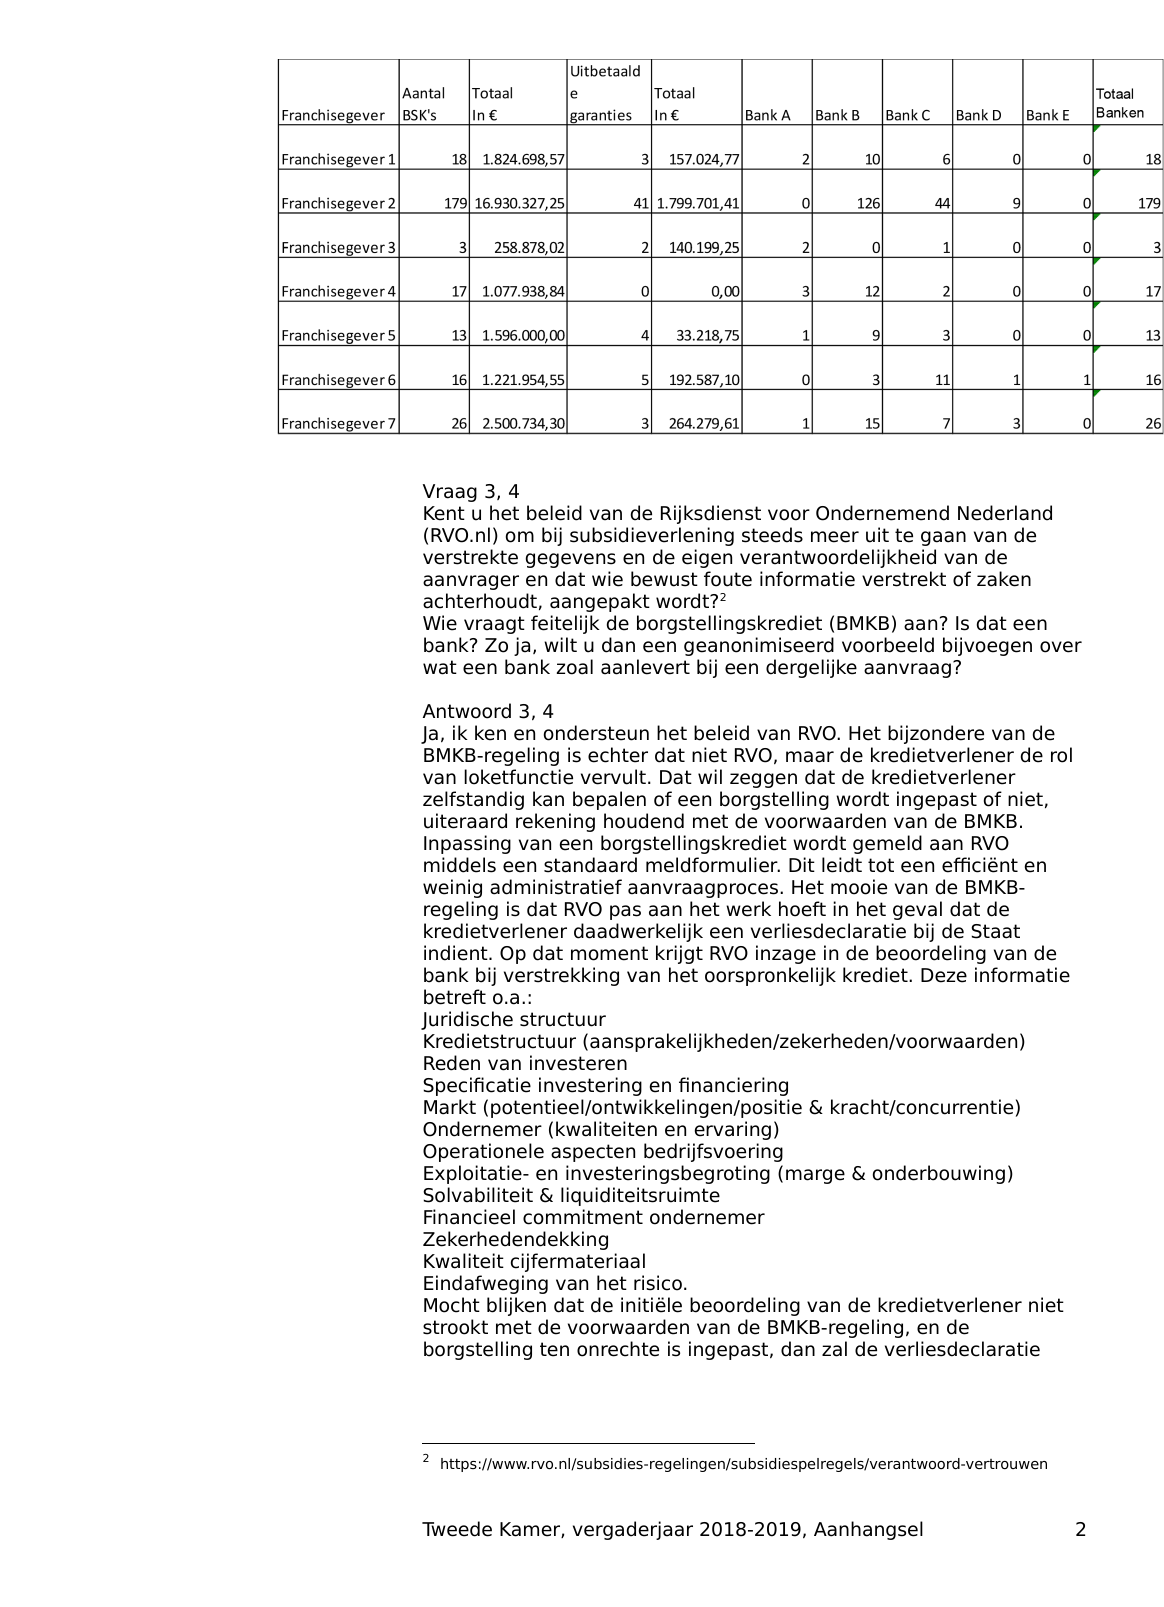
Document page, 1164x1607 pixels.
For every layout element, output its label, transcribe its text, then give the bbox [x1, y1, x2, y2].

picture [277, 59, 1164, 437]
text Exploitatie- en investeringsbegroting (marge & onderbouwing) [422, 1163, 1087, 1185]
text Vraag 3, 4 [422, 481, 1087, 503]
text Kredietstructuur (aansprakelijkheden/zekerheden/voorwaarden) [422, 1031, 1087, 1053]
text Zekerhedendekking [422, 1229, 1087, 1251]
text Markt (potentieel/ontwikkelingen/positie & kracht/concurrentie) [422, 1097, 1087, 1119]
text Ja, ik ken en ondersteun het beleid van RVO. Het bijzondere van de BMKB-regeling is echter dat niet RVO, maar de kredietverlener de rol van loketfunctie vervult. Dat wil zeggen dat de kredietverlener zelfstandig kan bepalen of een borgstelling wordt ingepast of niet, uiteraard rekening houdend met de voorwaarden van de BMKB. Inpassing van een borgstellingskrediet wordt gemeld aan RVO middels een standaard meldformulier. Dit leidt tot een efficiënt en weinig administratief aanvraagproces. Het mooie van de BMKB-regeling is dat RVO pas aan het werk hoeft in het geval dat de kredietverlener daadwerkelijk een verliesdeclaratie bij de Staat indient. Op dat moment krijgt RVO inzage in de beoordeling van de bank bij verstrekking van het oorspronkelijk krediet. Deze informatie betreft o.a.: [422, 723, 1087, 1009]
text Financieel commitment ondernemer [422, 1207, 1087, 1229]
text Mocht blijken dat de initiële beoordeling van de kredietverlener niet strookt met de voorwaarden van de BMKB-regeling, en de borgstelling ten onrechte is ingepast, dan zal de verliesdeclaratie [422, 1294, 1087, 1361]
text Kent u het beleid van de Rijksdienst voor Ondernemend Nederland (RVO.nl) om bij subsidieverlening steeds meer uit te gaan van de verstrekte gegevens en de eigen verantwoordelijkheid van de aanvrager en dat wie bewust foute informatie verstrekt of zaken achterhoudt, aangepakt wordt? [422, 503, 1087, 613]
text Antwoord 3, 4 [422, 701, 1087, 723]
text Reden van investeren [422, 1053, 1087, 1075]
text Specificatie investering en financiering [422, 1075, 1087, 1097]
text Wie vraagt feitelijk de borgstellingskrediet (BMKB) aan? Is dat een bank? Zo ja, wilt u dan een geanonimiseerd voorbeeld bijvoegen over wat een bank zoal aanlevert bij een dergelijke aanvraag? [422, 613, 1087, 679]
text Ondernemer (kwaliteiten en ervaring) [422, 1119, 1087, 1141]
text Juridische structuur [422, 1009, 1087, 1031]
text Eindafweging van het risico. [422, 1273, 1087, 1294]
text Solvabiliteit & liquiditeitsruimte [422, 1185, 1087, 1207]
text Kwaliteit cijfermateriaal [422, 1251, 1087, 1273]
text https://www.rvo.nl/subsidies-regelingen/subsidiespelregels/verantwoord-vertrouwen [422, 1452, 1087, 1474]
text Operationele aspecten bedrijfsvoering [422, 1141, 1087, 1163]
